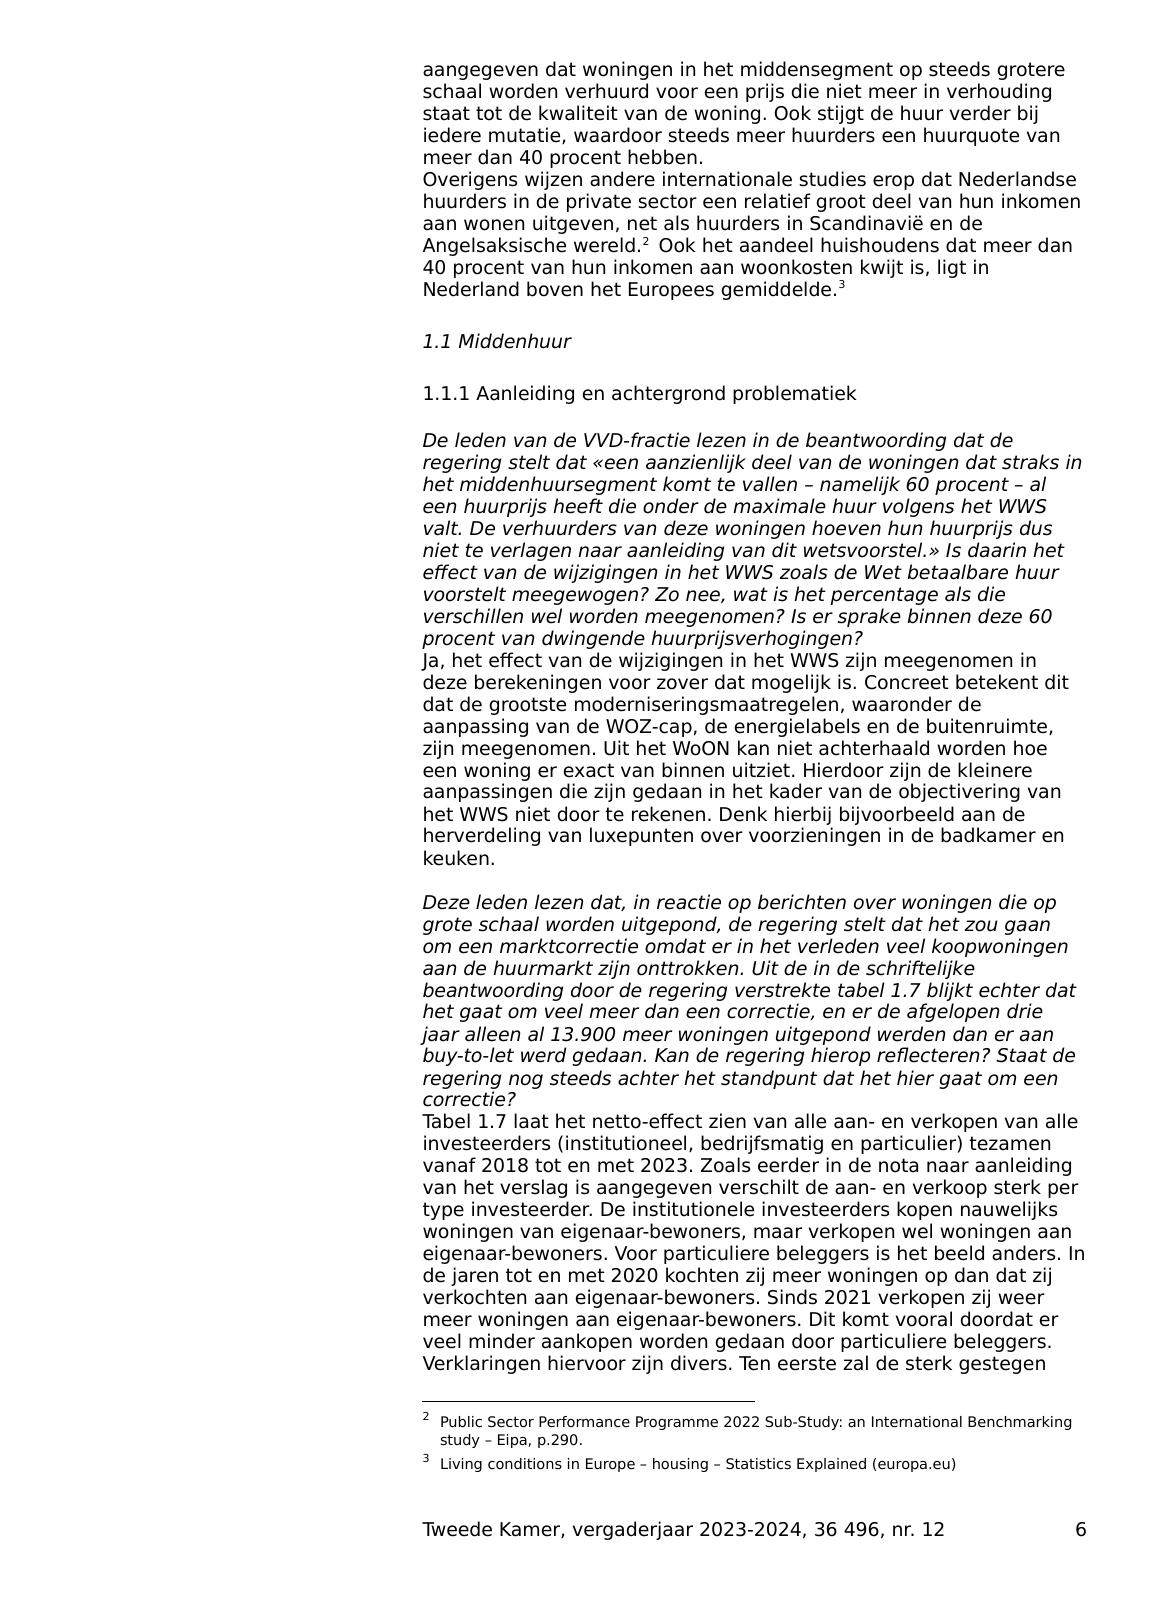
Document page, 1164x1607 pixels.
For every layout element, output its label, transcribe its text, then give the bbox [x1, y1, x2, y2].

text De leden van de VVD-fractie lezen in de beantwoording dat de regering stelt dat «een aanzienlijk deel van de woningen dat straks in het middenhuursegment komt te vallen – namelijk 60 procent – al een huurprijs heeft die onder de maximale huur volgens het WWS valt. De verhuurders van deze woningen hoeven hun huurprijs dus niet te verlagen naar aanleiding van dit wetsvoorstel.» Is daarin het effect van de wijzigingen in het WWS zoals de Wet betaalbare huur voorstelt meegewogen? Zo nee, wat is het percentage als die verschillen wel worden meegenomen? Is er sprake binnen deze 60 procent van dwingende huurprijsverhogingen? [422, 430, 1087, 649]
text Public Sector Performance Programme 2022 Sub-Study: an International Benchmarking study – Eipa, p.290. [422, 1410, 1087, 1449]
subtitle 1.1 Middenhuur [422, 331, 1087, 353]
text Living conditions in Europe – housing – Statistics Explained (europa.eu) [422, 1452, 1087, 1474]
subtitle 1.1.1 Aanleiding en achtergrond problematiek [422, 383, 1087, 405]
text Ja, het effect van de wijzigingen in het WWS zijn meegenomen in deze berekeningen voor zover dat mogelijk is. Concreet betekent dit dat de grootste moderniseringsmaatregelen, waaronder de aanpassing van de WOZ-cap, de energielabels en de buitenruimte, zijn meegenomen. Uit het WoON kan niet achterhaald worden hoe een woning er exact van binnen uitziet. Hierdoor zijn de kleinere aanpassingen die zijn gedaan in het kader van de objectivering van het WWS niet door te rekenen. Denk hierbij bijvoorbeeld aan de herverdeling van luxepunten over voorzieningen in de badkamer en keuken. [422, 649, 1087, 869]
text Deze leden lezen dat, in reactie op berichten over woningen die op grote schaal worden uitgepond, de regering stelt dat het zou gaan om een marktcorrectie omdat er in het verleden veel koopwoningen aan de huurmarkt zijn onttrokken. Uit de in de schriftelijke beantwoording door de regering verstrekte tabel 1.7 blijkt echter dat het gaat om veel meer dan een correctie, en er de afgelopen drie jaar alleen al 13.900 meer woningen uitgepond werden dan er aan buy-to-let werd gedaan. Kan de regering hierop reflecteren? Staat de regering nog steeds achter het standpunt dat het hier gaat om een correctie? [422, 892, 1087, 1111]
text Tabel 1.7 laat het netto-effect zien van alle aan- en verkopen van alle investeerders (institutioneel, bedrijfsmatig en particulier) tezamen vanaf 2018 tot en met 2023. Zoals eerder in de nota naar aanleiding van het verslag is aangegeven verschilt de aan- en verkoop sterk per type investeerder. De institutionele investeerders kopen nauwelijks woningen van eigenaar-bewoners, maar verkopen wel woningen aan eigenaar-bewoners. Voor particuliere beleggers is het beeld anders. In de jaren tot en met 2020 kochten zij meer woningen op dan dat zij verkochten aan eigenaar-bewoners. Sinds 2021 verkopen zij weer meer woningen aan eigenaar-bewoners. Dit komt vooral doordat er veel minder aankopen worden gedaan door particuliere beleggers. Verklaringen hiervoor zijn divers. Ten eerste zal de sterk gestegen [422, 1111, 1087, 1375]
text aangegeven dat woningen in het middensegment op steeds grotere schaal worden verhuurd voor een prijs die niet meer in verhouding staat tot de kwaliteit van de woning. Ook stijgt de huur verder bij iedere mutatie, waardoor steeds meer huurders een huurquote van meer dan 40 procent hebben. [422, 59, 1087, 169]
text Overigens wijzen andere internationale studies erop dat Nederlandse huurders in de private sector een relatief groot deel van hun inkomen aan wonen uitgeven, net als huurders in Scandinavië en de Angelsaksische wereld. Ook het aandeel huishoudens dat meer dan 40 procent van hun inkomen aan woonkosten kwijt is, ligt in Nederland boven het Europees gemiddelde. [422, 169, 1087, 301]
